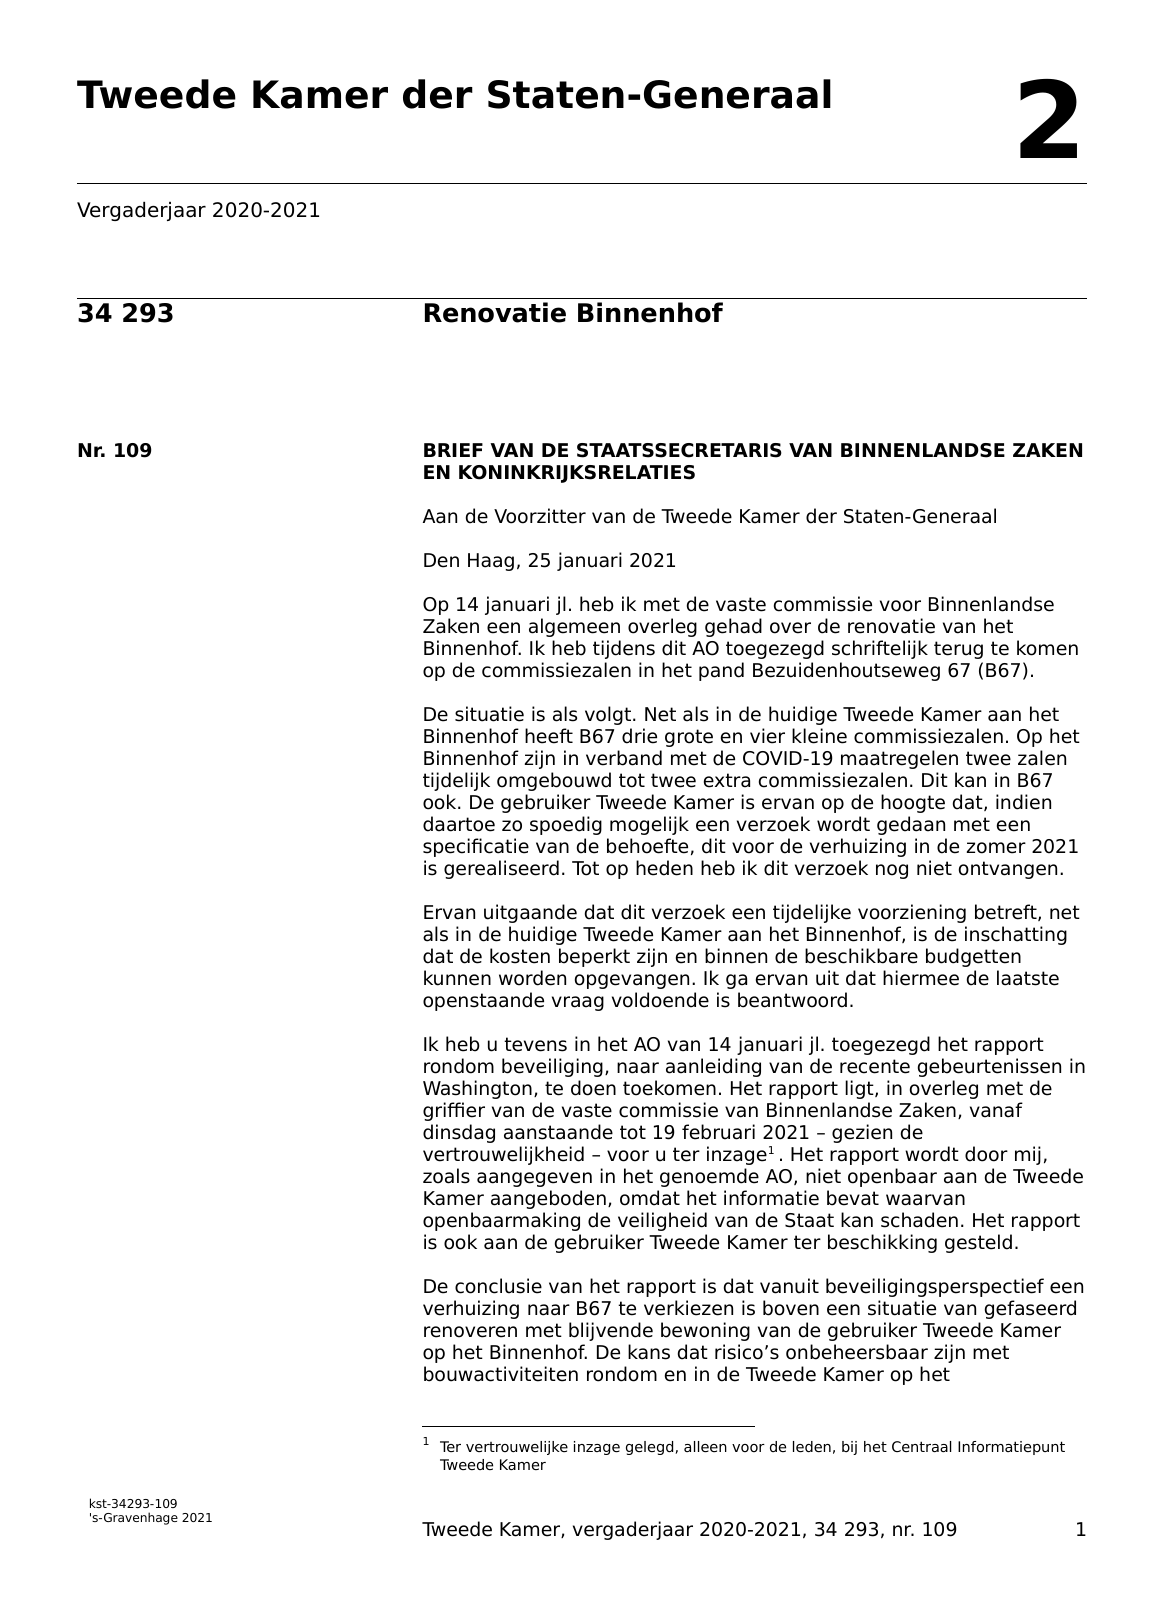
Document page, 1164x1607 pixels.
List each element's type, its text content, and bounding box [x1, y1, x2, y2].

text Ter vertrouwelijke inzage gelegd, alleen voor de leden, bij het Centraal Informatiepunt Tweede Kamer [422, 1435, 1087, 1474]
text De conclusie van het rapport is dat vanuit beveiligingsperspectief een verhuizing naar B67 te verkiezen is boven een situatie van gefaseerd renoveren met blijvende bewoning van de gebruiker Tweede Kamer op het Binnenhof. De kans dat risico’s onbeheersbaar zijn met bouwactiviteiten rondom en in de Tweede Kamer op het [422, 1276, 1087, 1386]
text Ervan uitgaande dat dit verzoek een tijdelijke voorziening betreft, net als in de huidige Tweede Kamer aan het Binnenhof, is de inschatting dat de kosten beperkt zijn en binnen de beschikbare budgetten kunnen worden opgevangen. Ik ga ervan uit dat hiermee de laatste openstaande vraag voldoende is beantwoord. [422, 902, 1087, 1012]
text kst-34293-109 [88, 1497, 323, 1511]
text De situatie is als volgt. Net als in de huidige Tweede Kamer aan het Binnenhof heeft B67 drie grote en vier kleine commissiezalen. Op het Binnenhof zijn in verband met de COVID-19 maatregelen twee zalen tijdelijk omgebouwd tot twee extra commissiezalen. Dit kan in B67 ook. De gebruiker Tweede Kamer is ervan op de hoogte dat, indien daartoe zo spoedig mogelijk een verzoek wordt gedaan met een specificatie van de behoefte, dit voor de verhuizing in de zomer 2021 is gerealiseerd. Tot op heden heb ik dit verzoek nog niet ontvangen. [422, 704, 1087, 880]
table_header 2 [886, 59, 1087, 183]
table_header Tweede Kamer der Staten-Generaal [77, 59, 886, 183]
text Aan de Voorzitter van de Tweede Kamer der Staten-Generaal [422, 506, 1087, 528]
subtitle Nr. 109 BRIEF VAN DE STAATSSECRETARIS VAN BINNENLANDSE ZAKEN EN KONINKRIJKSRELATIES [77, 440, 1087, 484]
text Op 14 januari jl. heb ik met de vaste commissie voor Binnenlandse Zaken een algemeen overleg gehad over de renovatie van het Binnenhof. Ik heb tijdens dit AO toegezegd schriftelijk terug te komen op de commissiezalen in het pand Bezuidenhoutseweg 67 (B67). [422, 594, 1087, 682]
table_cell Vergaderjaar 2020-2021 [77, 184, 1087, 298]
text Ik heb u tevens in het AO van 14 januari jl. toegezegd het rapport rondom beveiliging, naar aanleiding van de recente gebeurtenissen in Washington, te doen toekomen. Het rapport ligt, in overleg met de griffier van de vaste commissie van Binnenlandse Zaken, vanaf dinsdag aanstaande tot 19 februari 2021 – gezien de vertrouwelijkheid – voor u ter inzage. Het rapport wordt door mij, zoals aangegeven in het genoemde AO, niet openbaar aan de Tweede Kamer aangeboden, omdat het informatie bevat waarvan openbaarmaking de veiligheid van de Staat kan schaden. Het rapport is ook aan de gebruiker Tweede Kamer ter beschikking gesteld. [422, 1034, 1087, 1254]
text 's-Gravenhage 2021 [88, 1511, 323, 1525]
subtitle 34 293 Renovatie Binnenhof [77, 299, 1087, 329]
text Den Haag, 25 januari 2021 [422, 550, 1087, 572]
